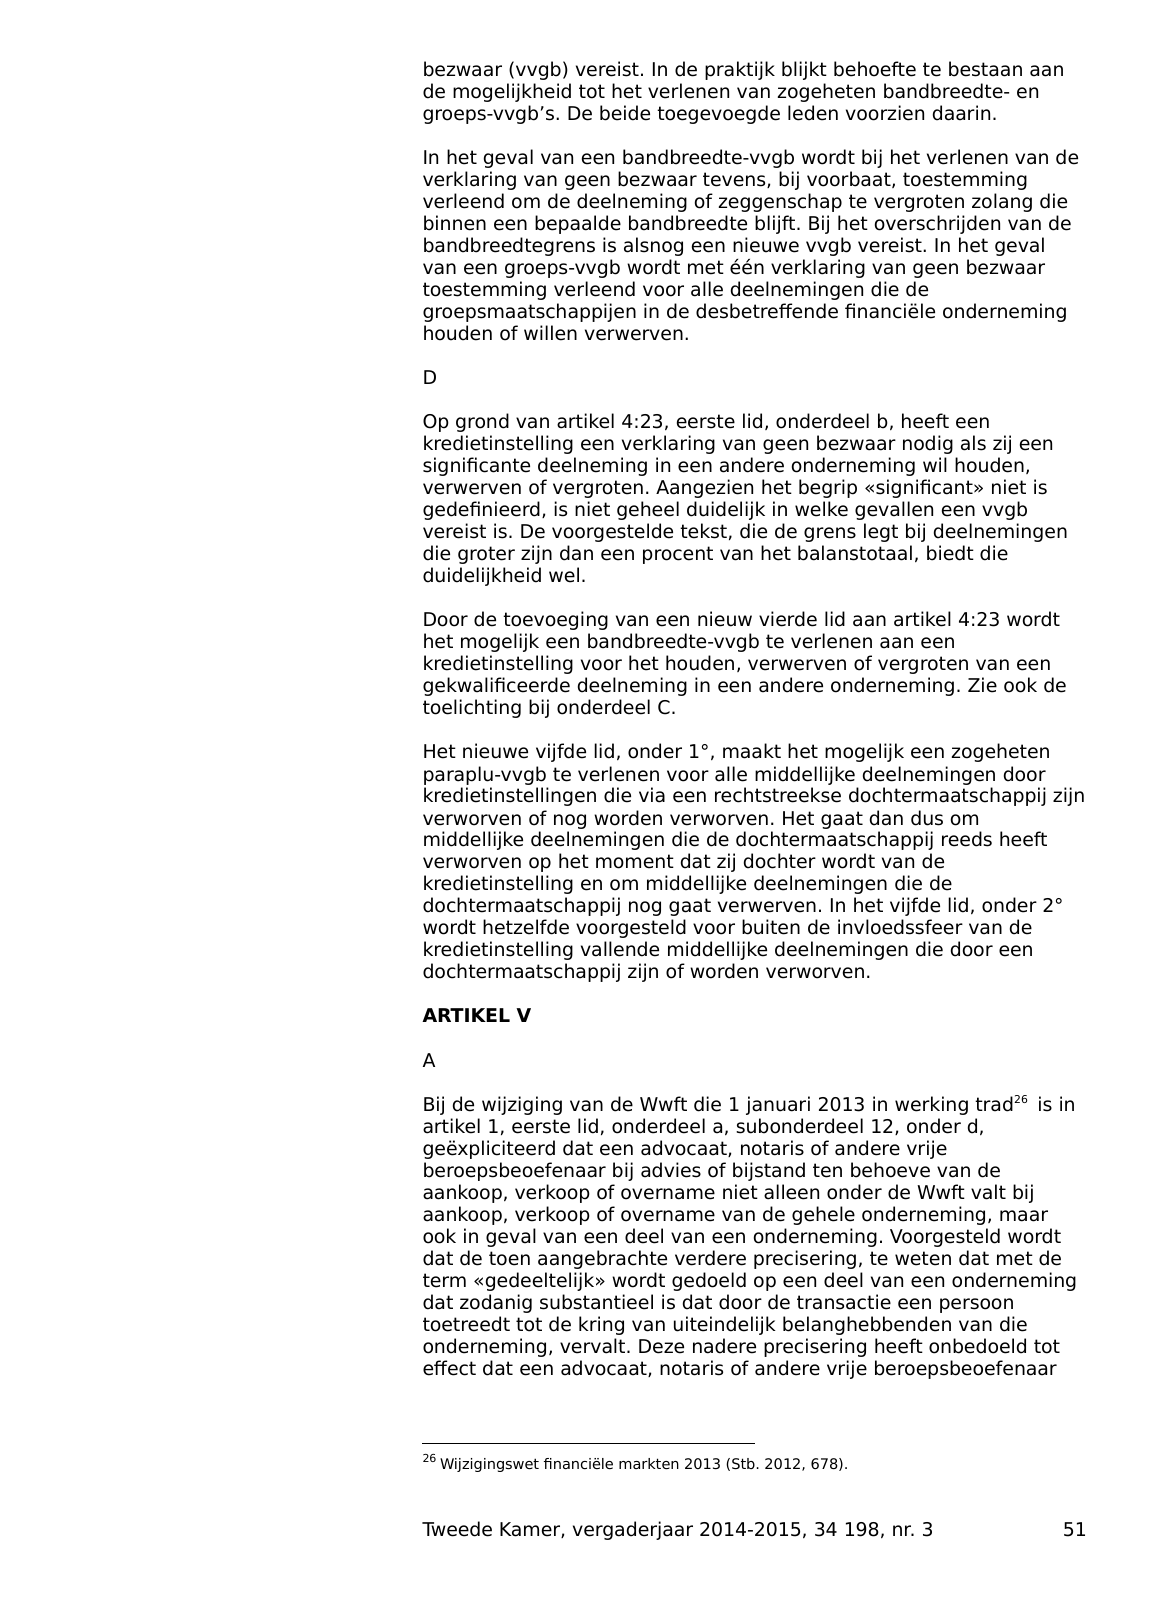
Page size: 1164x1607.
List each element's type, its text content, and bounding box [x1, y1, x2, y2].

text Op grond van artikel 4:23, eerste lid, onderdeel b, heeft een kredietinstelling een verklaring van geen bezwaar nodig als zij een significante deelneming in een andere onderneming wil houden, verwerven of vergroten. Aangezien het begrip «significant» niet is gedefinieerd, is niet geheel duidelijk in welke gevallen een vvgb vereist is. De voorgestelde tekst, die de grens legt bij deelnemingen die groter zijn dan een procent van het balanstotaal, biedt die duidelijkheid wel. [422, 411, 1087, 587]
subtitle D [422, 367, 1087, 389]
text Bij de wijziging van de Wwft die 1 januari 2013 in werking trad is in artikel 1, eerste lid, onderdeel a, subonderdeel 12, onder d, geëxpliciteerd dat een advocaat, notaris of andere vrije beroepsbeoefenaar bij advies of bijstand ten behoeve van de aankoop, verkoop of overname niet alleen onder de Wwft valt bij aankoop, verkoop of overname van de gehele onderneming, maar ook in geval van een deel van een onderneming. Voorgesteld wordt dat de toen aangebrachte verdere precisering, te weten dat met de term «gedeeltelijk» wordt gedoeld op een deel van een onderneming dat zodanig substantieel is dat door de transactie een persoon toetreedt tot de kring van uiteindelijk belanghebbenden van die onderneming, vervalt. Deze nadere precisering heeft onbedoeld tot effect dat een advocaat, notaris of andere vrije beroepsbeoefenaar [422, 1094, 1087, 1379]
text Het nieuwe vijfde lid, onder 1°, maakt het mogelijk een zogeheten paraplu-vvgb te verlenen voor alle middellijke deelnemingen door kredietinstellingen die via een rechtstreekse dochtermaatschappij zijn verworven of nog worden verworven. Het gaat dan dus om middellijke deelnemingen die de dochtermaatschappij reeds heeft verworven op het moment dat zij dochter wordt van de kredietinstelling en om middellijke deelnemingen die de dochtermaatschappij nog gaat verwerven. In het vijfde lid, onder 2° wordt hetzelfde voorgesteld voor buiten de invloedssfeer van de kredietinstelling vallende middellijke deelnemingen die door een dochtermaatschappij zijn of worden verworven. [422, 741, 1087, 983]
subtitle ARTIKEL V [422, 1005, 1087, 1027]
text Door de toevoeging van een nieuw vierde lid aan artikel 4:23 wordt het mogelijk een bandbreedte-vvgb te verlenen aan een kredietinstelling voor het houden, verwerven of vergroten van een gekwalificeerde deelneming in een andere onderneming. Zie ook de toelichting bij onderdeel C. [422, 609, 1087, 719]
text bezwaar (vvgb) vereist. In de praktijk blijkt behoefte te bestaan aan de mogelijkheid tot het verlenen van zogeheten bandbreedte- en groeps-vvgb’s. De beide toegevoegde leden voorzien daarin. [422, 59, 1087, 125]
subtitle A [422, 1049, 1087, 1072]
text Wijzigingswet financiële markten 2013 (Stb. 2012, 678). [422, 1452, 1087, 1474]
text In het geval van een bandbreedte-vvgb wordt bij het verlenen van de verklaring van geen bezwaar tevens, bij voorbaat, toestemming verleend om de deelneming of zeggenschap te vergroten zolang die binnen een bepaalde bandbreedte blijft. Bij het overschrijden van de bandbreedtegrens is alsnog een nieuwe vvgb vereist. In het geval van een groeps-vvgb wordt met één verklaring van geen bezwaar toestemming verleend voor alle deelnemingen die de groepsmaatschappijen in de desbetreffende financiële onderneming houden of willen verwerven. [422, 147, 1087, 345]
